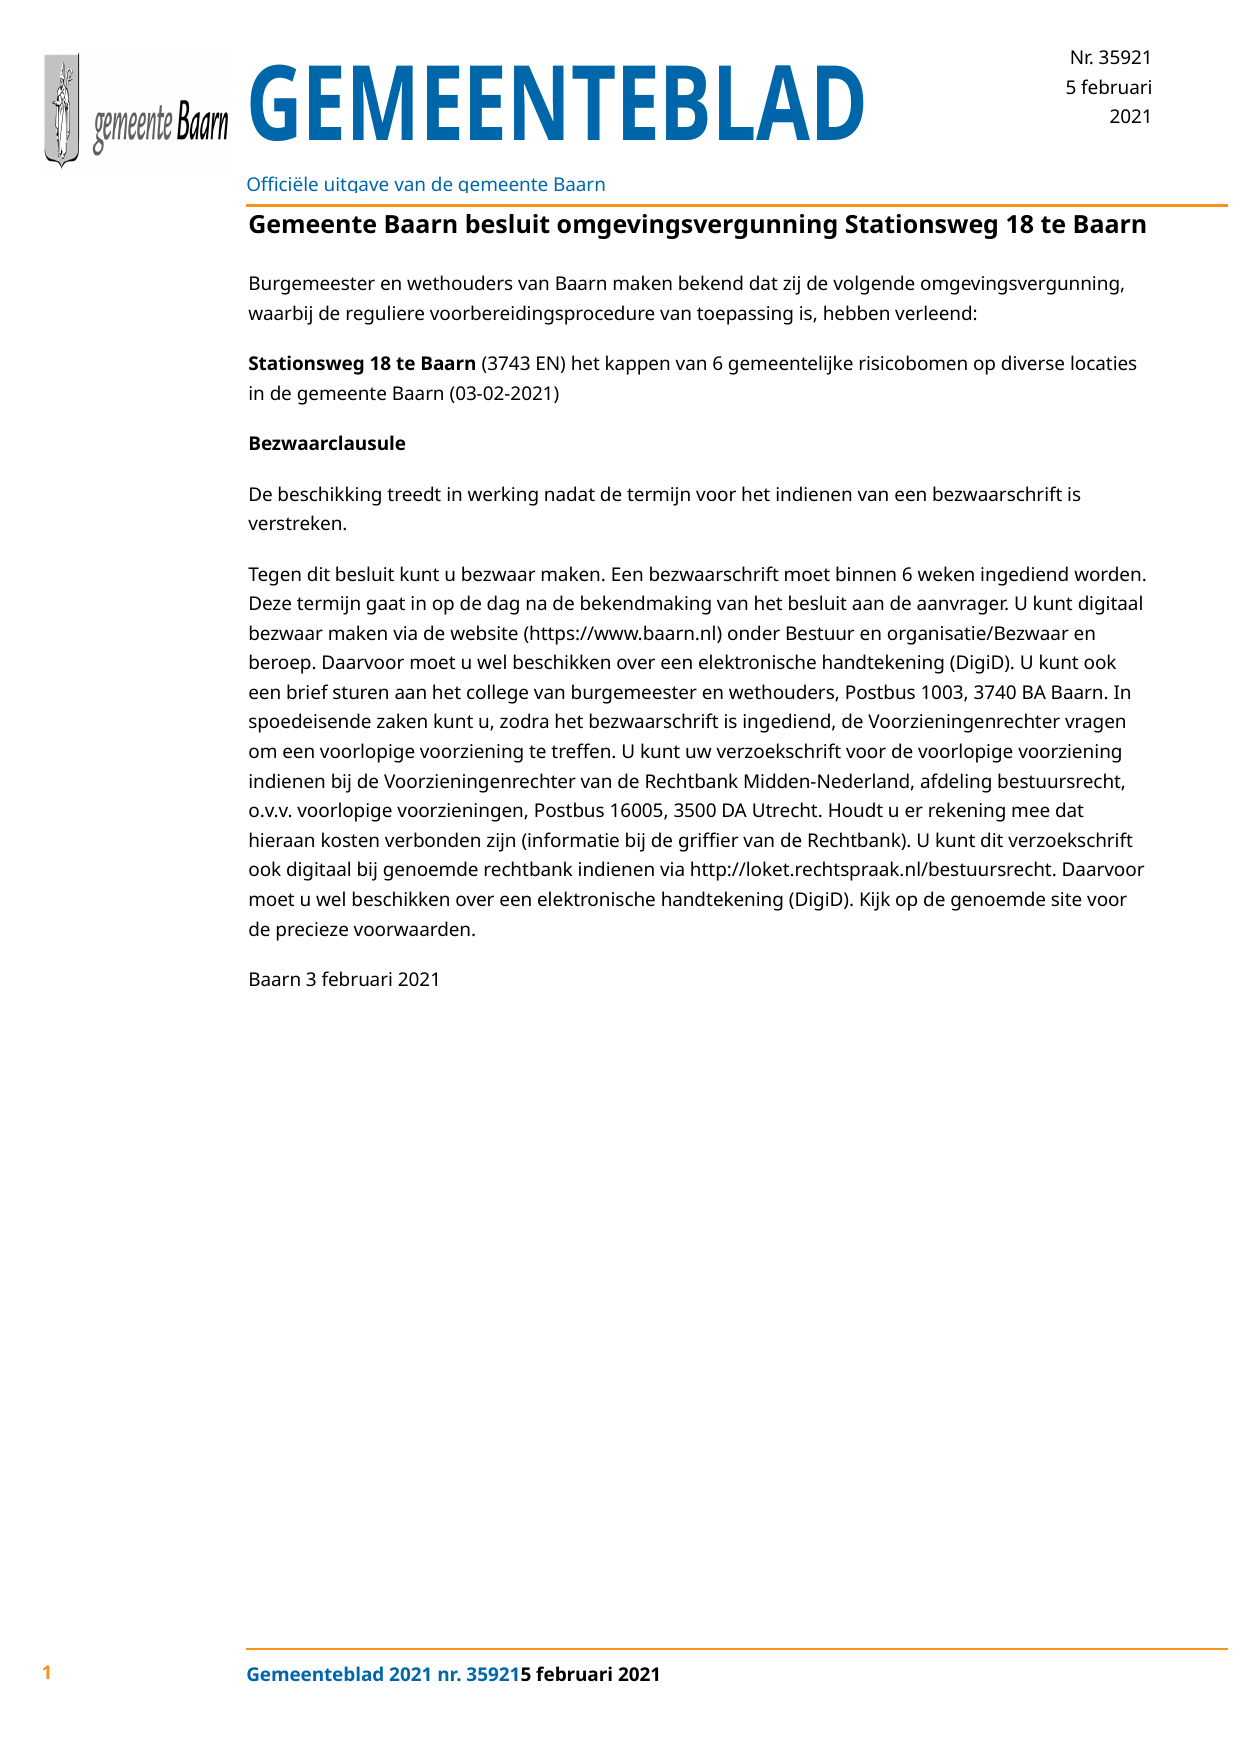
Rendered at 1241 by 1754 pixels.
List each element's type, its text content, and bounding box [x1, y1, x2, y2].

text De beschikking treedt in werking nadat de termijn voor het indienen van een bezwaarschrift is verstreken. [248, 481, 1152, 536]
text Gemeente Baarn besluit omgevingsvergunning Stationsweg 18 te Baarn [248, 207, 1152, 241]
text Burgemeester en wethouders van Baarn maken bekend dat zij de volgende omgevingsvergunning, waarbij de reguliere voorbereidingsprocedure van toepassing is, hebben verleend: [248, 270, 1152, 326]
text Tegen dit besluit kunt u bezwaar maken. Een bezwaarschrift moet binnen 6 weken ingediend worden. Deze termijn gaat in op de dag na de bekendmaking van het besluit aan de aanvrager. U kunt digitaal bezwaar maken via de website (https://www.baarn.nl) onder Bestuur en organisatie/Bezwaar en beroep. Daarvoor moet u wel beschikken over een elektronische handtekening (DigiD). U kunt ook een brief sturen aan het college van burgemeester en wethouders, Postbus 1003, 3740 BA Baarn. In spoedeisende zaken kunt u, zodra het bezwaarschrift is ingediend, de Voorzieningenrechter vragen om een voorlopige voorziening te treffen. U kunt uw verzoekschrift voor de voorlopige voorziening indienen bij de Voorzieningenrechter van de Rechtbank Midden-Nederland, afdeling bestuursrecht, o.v.v. voorlopige voorzieningen, Postbus 16005, 3500 DA Utrecht. Houdt u er rekening mee dat hieraan kosten verbonden zijn (informatie bij de griffier van de Rechtbank). U kunt dit verzoekschrift ook digitaal bij genoemde rechtbank indienen via http://loket.rechtspraak.nl/bestuursrecht. Daarvoor moet u wel beschikken over een elektronische handtekening (DigiD). Kijk op de genoemde site voor de precieze voorwaarden. [248, 561, 1152, 941]
text Bezwaarclausule [248, 430, 1152, 456]
text Baarn 3 februari 2021 [248, 966, 1152, 992]
picture [41, 47, 231, 172]
text Stationsweg 18 te Baarn (3743 EN) het kappen van 6 gemeentelijke risicobomen op diverse locaties in de gemeente Baarn (03-02-2021) [248, 350, 1152, 406]
